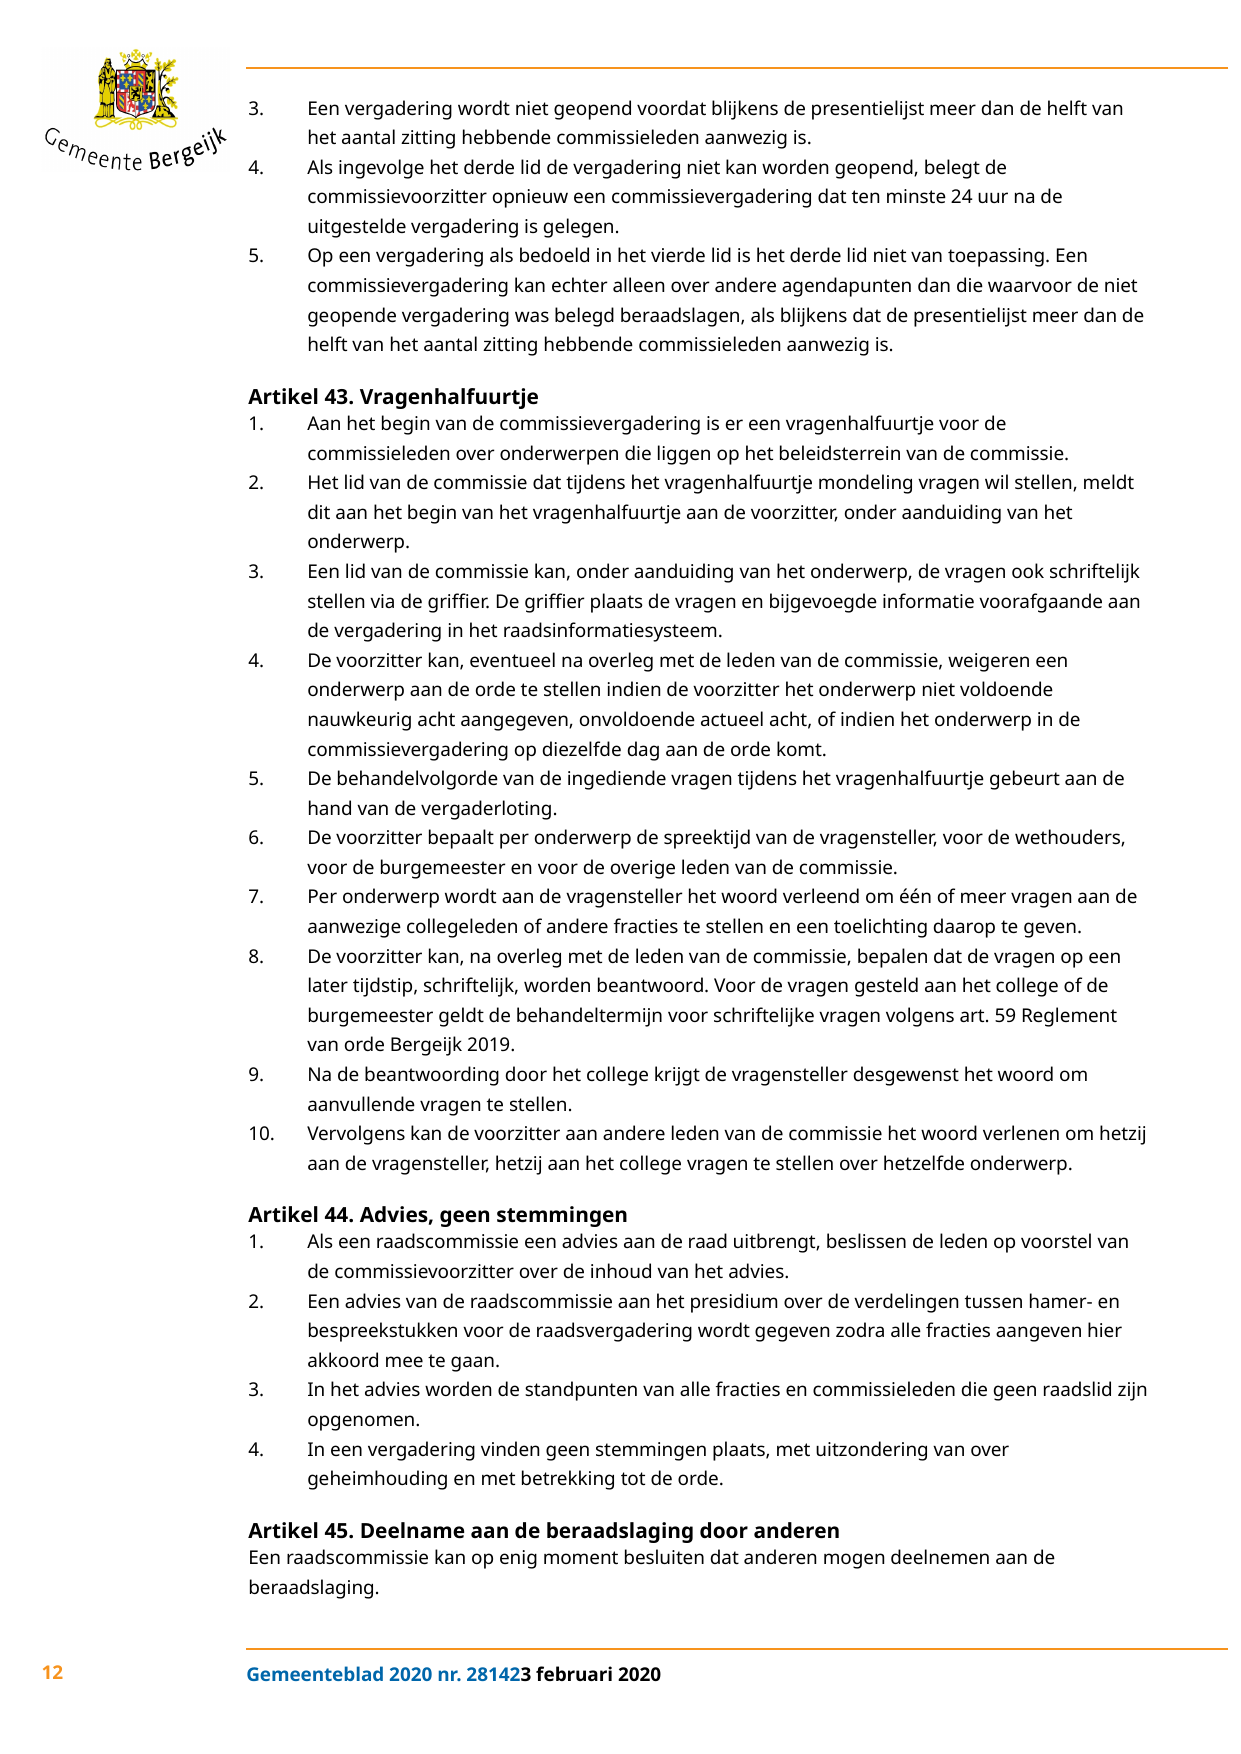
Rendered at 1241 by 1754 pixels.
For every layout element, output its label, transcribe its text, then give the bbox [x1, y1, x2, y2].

list Op een vergadering als bedoeld in het vierde lid is het derde lid niet van toepassing. Een commissievergadering kan echter alleen over andere agendapunten dan die waarvoor de niet geopende vergadering was belegd beraadslagen, als blijkens dat de presentielijst meer dan de helft van het aantal zitting hebbende commissieleden aanwezig is. [248, 243, 1152, 357]
list Na de beantwoording door het college krijgt de vragensteller desgewenst het woord om aanvullende vragen te stellen. [248, 1061, 1152, 1116]
list Vervolgens kan de voorzitter aan andere leden van de commissie het woord verlenen om hetzij aan de vragensteller, hetzij aan het college vragen te stellen over hetzelfde onderwerp. [248, 1120, 1152, 1176]
list Een advies van de raadscommissie aan het presidium over de verdelingen tussen hamer- en bespreekstukken voor de raadsvergadering wordt gegeven zodra alle fracties aangeven hier akkoord mee te gaan. [248, 1288, 1152, 1373]
list Als een raadscommissie een advies aan de raad uitbrengt, beslissen de leden op voorstel van de commissievoorzitter over de inhoud van het advies. [248, 1229, 1152, 1284]
text Artikel 43. Vragenhalfuurtje [248, 382, 1152, 410]
list De voorzitter kan, na overleg met de leden van de commissie, bepalen dat de vragen op een later tijdstip, schriftelijk, worden beantwoord. Voor de vragen gesteld aan het college of de burgemeester geldt de behandeltermijn voor schriftelijke vragen volgens art. 59 Reglement van orde Bergeijk 2019. [248, 943, 1152, 1057]
text Een raadscommissie kan op enig moment besluiten dat anderen mogen deelnemen aan de beraadslaging. [248, 1544, 1152, 1599]
picture [41, 47, 231, 172]
list Een lid van de commissie kan, onder aanduiding van het onderwerp, de vragen ook schriftelijk stellen via de griffier. De griffier plaats de vragen en bijgevoegde informatie voorafgaande aan de vergadering in het raadsinformatiesysteem. [248, 558, 1152, 643]
list Het lid van de commissie dat tijdens het vragenhalfuurtje mondeling vragen wil stellen, meldt dit aan het begin van het vragenhalfuurtje aan de voorzitter, onder aanduiding van het onderwerp. [248, 469, 1152, 554]
list Een vergadering wordt niet geopend voordat blijkens de presentielijst meer dan de helft van het aantal zitting hebbende commissieleden aanwezig is. [248, 95, 1152, 150]
list De voorzitter bepaalt per onderwerp de spreektijd van de vragensteller, voor de wethouders, voor de burgemeester en voor de overige leden van de commissie. [248, 824, 1152, 880]
text Artikel 44. Advies, geen stemmingen [248, 1200, 1152, 1229]
list In het advies worden de standpunten van alle fracties en commissieleden die geen raadslid zijn opgenomen. [248, 1377, 1152, 1432]
text Artikel 45. Deelname aan de beraadslaging door anderen [248, 1516, 1152, 1544]
list Aan het begin van de commissievergadering is er een vragenhalfuurtje voor de commissieleden over onderwerpen die liggen op het beleidsterrein van de commissie. [248, 410, 1152, 466]
list De behandelvolgorde van de ingediende vragen tijdens het vragenhalfuurtje gebeurt aan de hand van de vergaderloting. [248, 765, 1152, 821]
list Per onderwerp wordt aan de vragensteller het woord verleend om één of meer vragen aan de aanwezige collegeleden of andere fracties te stellen en een toelichting daarop te geven. [248, 884, 1152, 939]
list In een vergadering vinden geen stemmingen plaats, met uitzondering van over geheimhouding en met betrekking tot de orde. [248, 1436, 1152, 1491]
list Als ingevolge het derde lid de vergadering niet kan worden geopend, belegt de commissievoorzitter opnieuw een commissievergadering dat ten minste 24 uur na de uitgestelde vergadering is gelegen. [248, 154, 1152, 239]
list De voorzitter kan, eventueel na overleg met de leden van de commissie, weigeren een onderwerp aan de orde te stellen indien de voorzitter het onderwerp niet voldoende nauwkeurig acht aangegeven, onvoldoende actueel acht, of indien het onderwerp in de commissievergadering op diezelfde dag aan de orde komt. [248, 647, 1152, 761]
